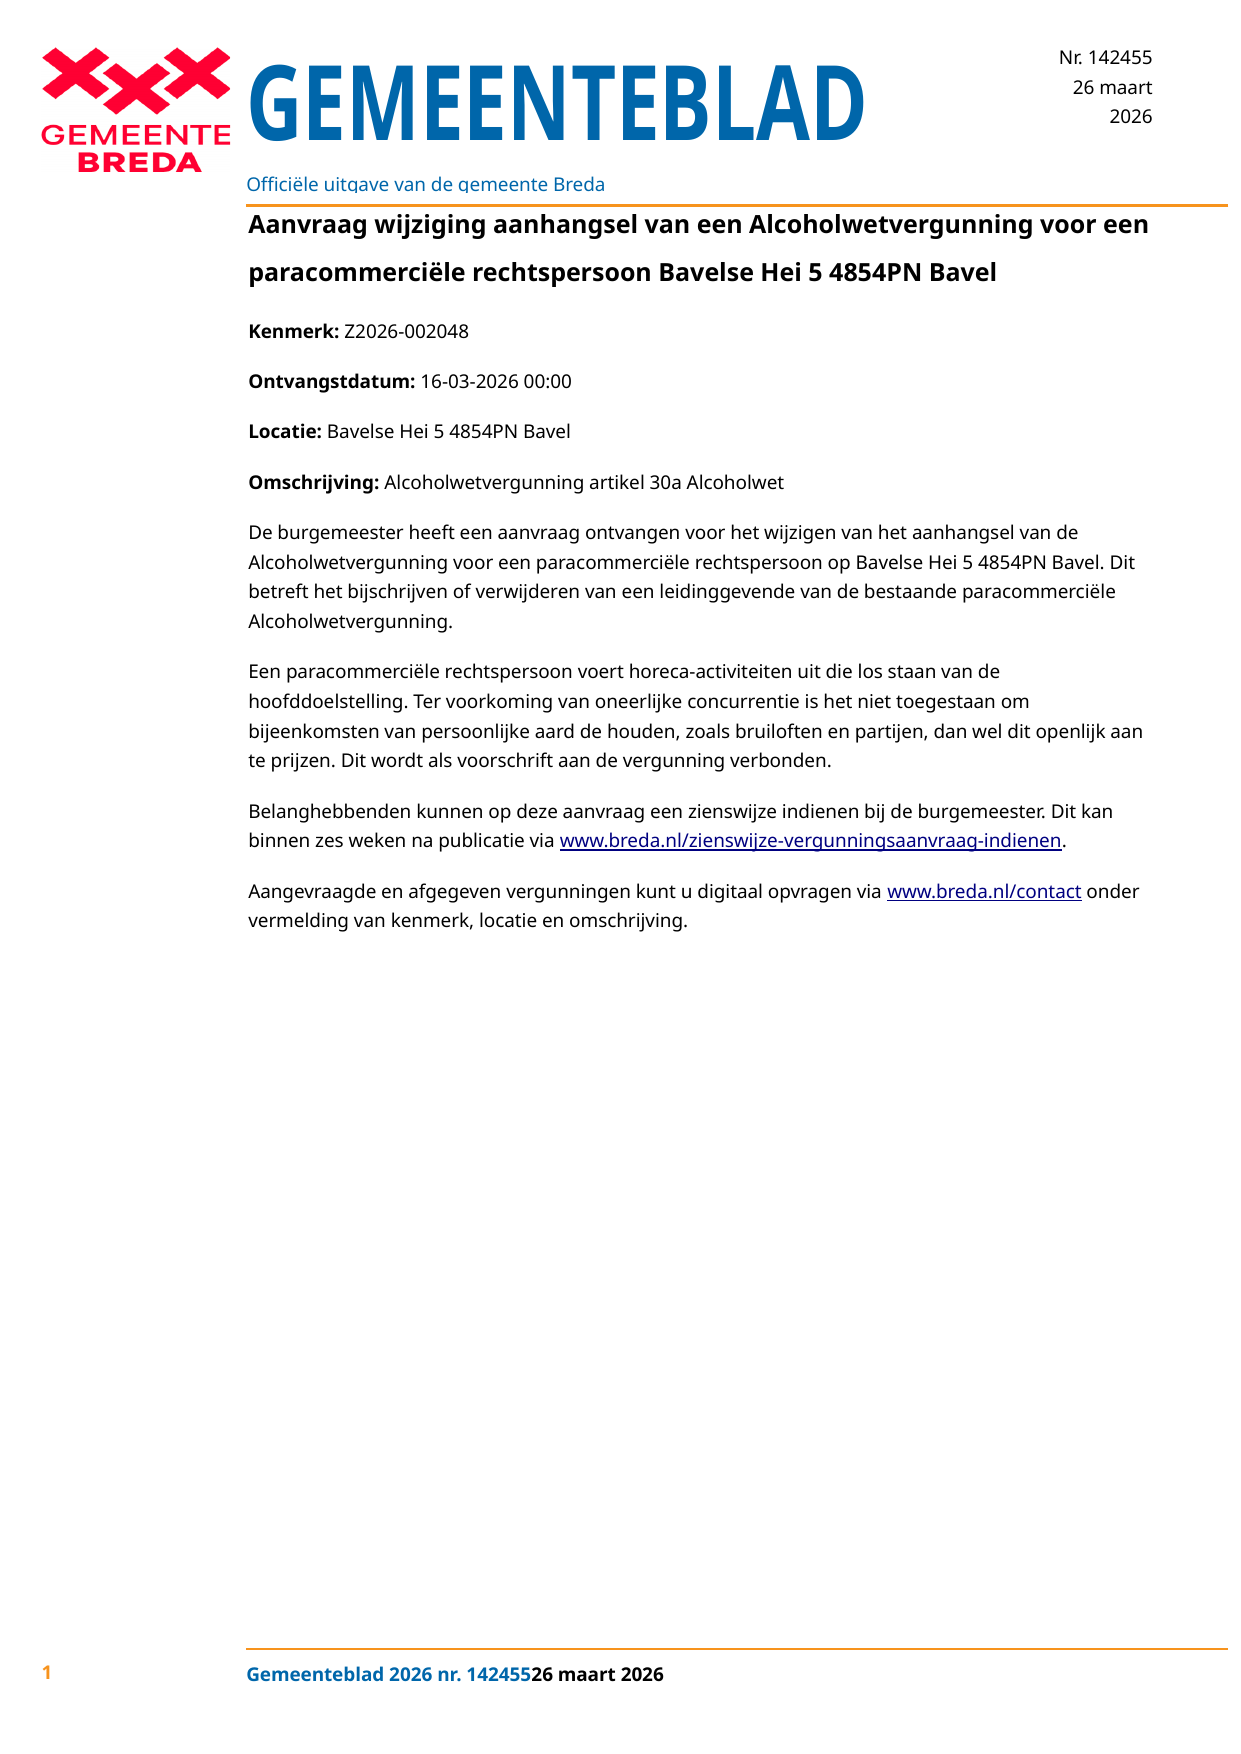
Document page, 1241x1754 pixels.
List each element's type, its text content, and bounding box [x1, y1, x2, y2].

text Belanghebbenden kunnen op deze aanvraag een zienswijze indienen bij de burgemeester. Dit kan binnen zes weken na publicatie via www.breda.nl/zienswijze-vergunningsaanvraag-indienen. [248, 798, 1152, 853]
text Een paracommerciële rechtspersoon voert horeca-activiteiten uit die los staan van de hoofddoelstelling. Ter voorkoming van oneerlijke concurrentie is het niet toegestaan om bijeenkomsten van persoonlijke aard de houden, zoals bruiloften en partijen, dan wel dit openlijk aan te prijzen. Dit wordt als voorschrift aan de vergunning verbonden. [248, 659, 1152, 773]
text Aangevraagde en afgegeven vergunningen kunt u digitaal opvragen via www.breda.nl/contact onder vermelding van kenmerk, locatie en omschrijving. [248, 878, 1152, 933]
picture [41, 47, 231, 172]
text Locatie: Bavelse Hei 5 4854PN Bavel [248, 419, 1152, 444]
text De burgemeester heeft een aanvraag ontvangen voor het wijzigen van het aanhangsel van de Alcoholwetvergunning voor een paracommerciële rechtspersoon op Bavelse Hei 5 4854PN Bavel. Dit betreft het bijschrijven of verwijderen van een leidinggevende van de bestaande paracommerciële Alcoholwetvergunning. [248, 519, 1152, 634]
text Aanvraag wijziging aanhangsel van een Alcoholwetvergunning voor een paracommerciële rechtspersoon Bavelse Hei 5 4854PN Bavel [248, 207, 1152, 288]
text Omschrijving: Alcoholwetvergunning artikel 30a Alcoholwet [248, 469, 1152, 495]
text Ontvangstdatum: 16-03-2026 00:00 [248, 368, 1152, 394]
text Kenmerk: Z2026-002048 [248, 318, 1152, 344]
